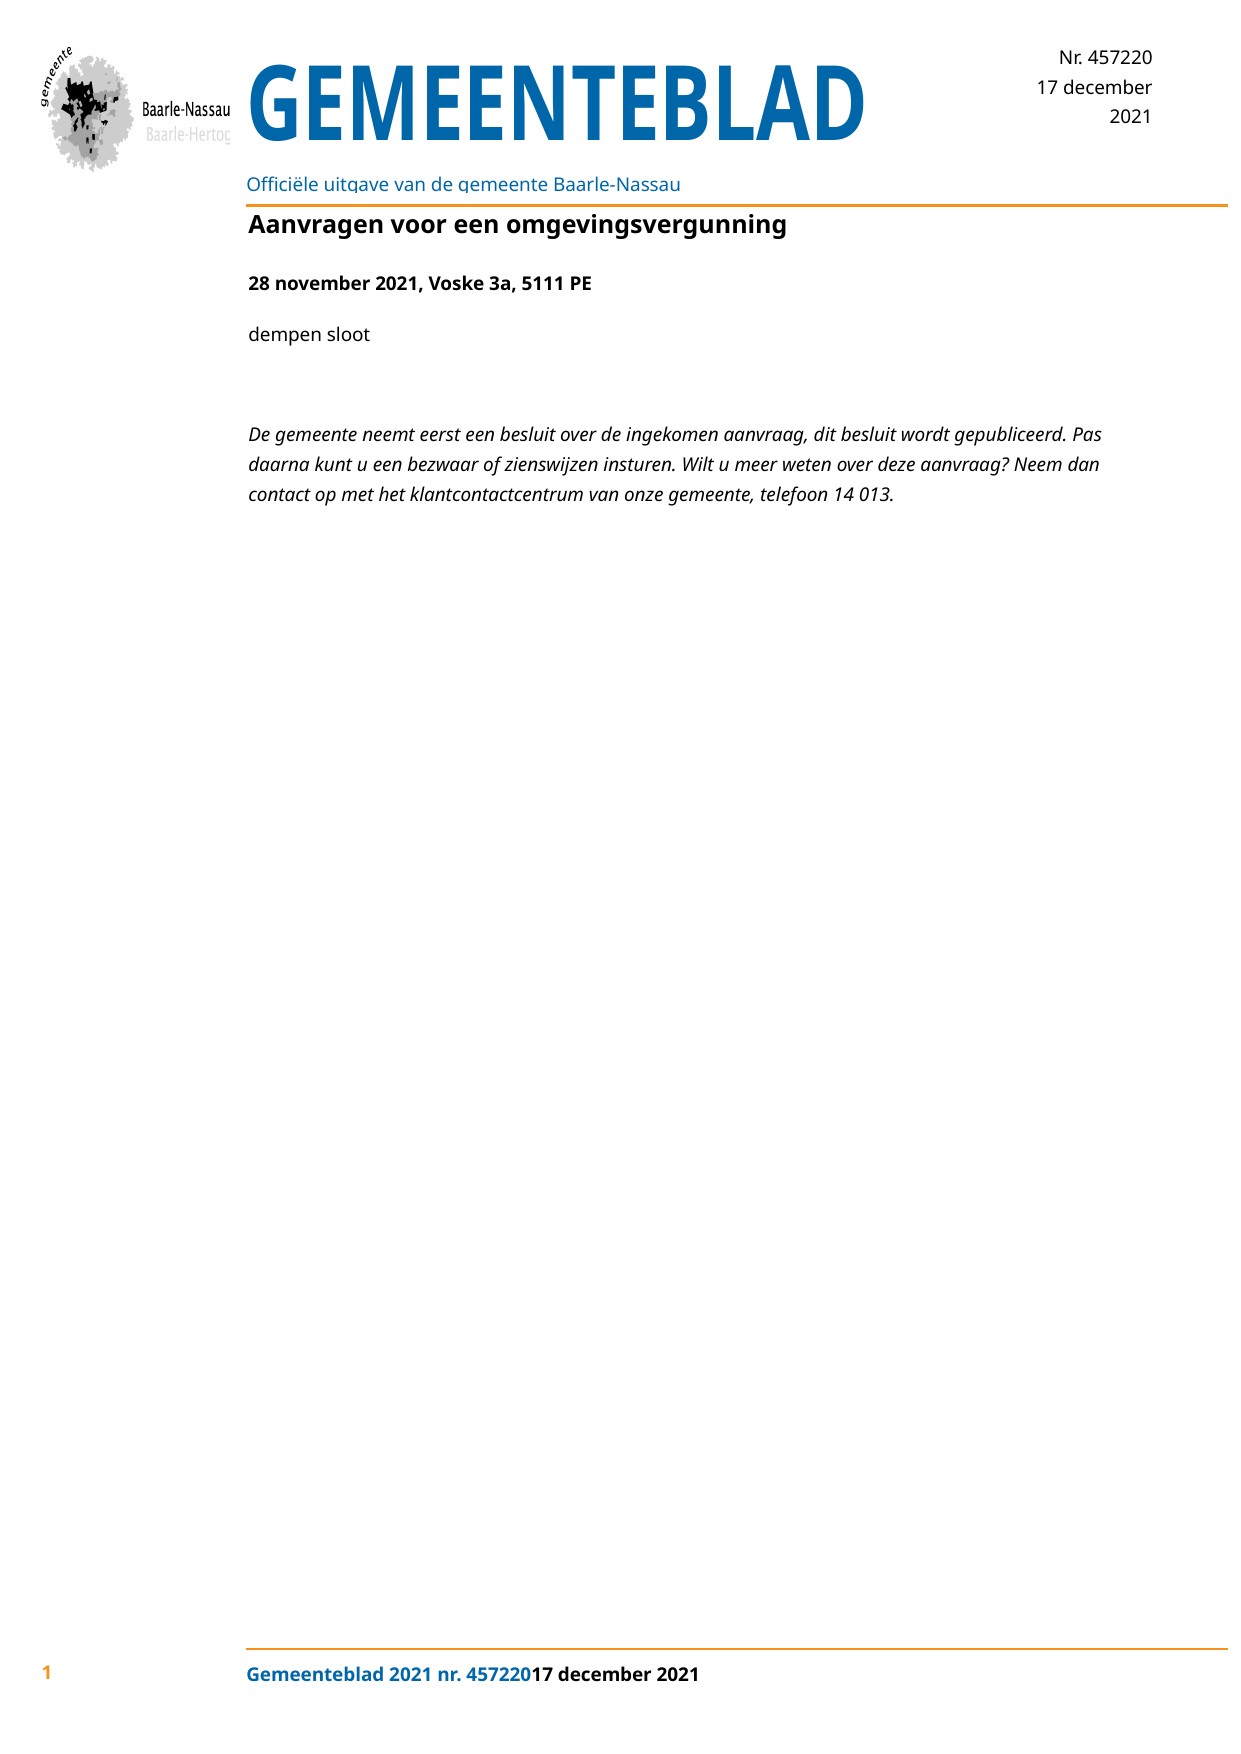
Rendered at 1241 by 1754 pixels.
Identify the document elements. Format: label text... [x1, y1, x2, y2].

text dempen sloot [248, 321, 1152, 346]
picture [41, 47, 231, 172]
text Aanvragen voor een omgevingsvergunning [248, 207, 1152, 241]
text De gemeente neemt eerst een besluit over de ingekomen aanvraag, dit besluit wordt gepubliceerd. Pas daarna kunt u een bezwaar of zienswijzen insturen. Wilt u meer weten over deze aanvraag? Neem dan contact op met het klantcontactcentrum van onze gemeente, telefoon 14 013. [248, 422, 1152, 506]
text 28 november 2021, Voske 3a, 5111 PE [248, 270, 1152, 296]
